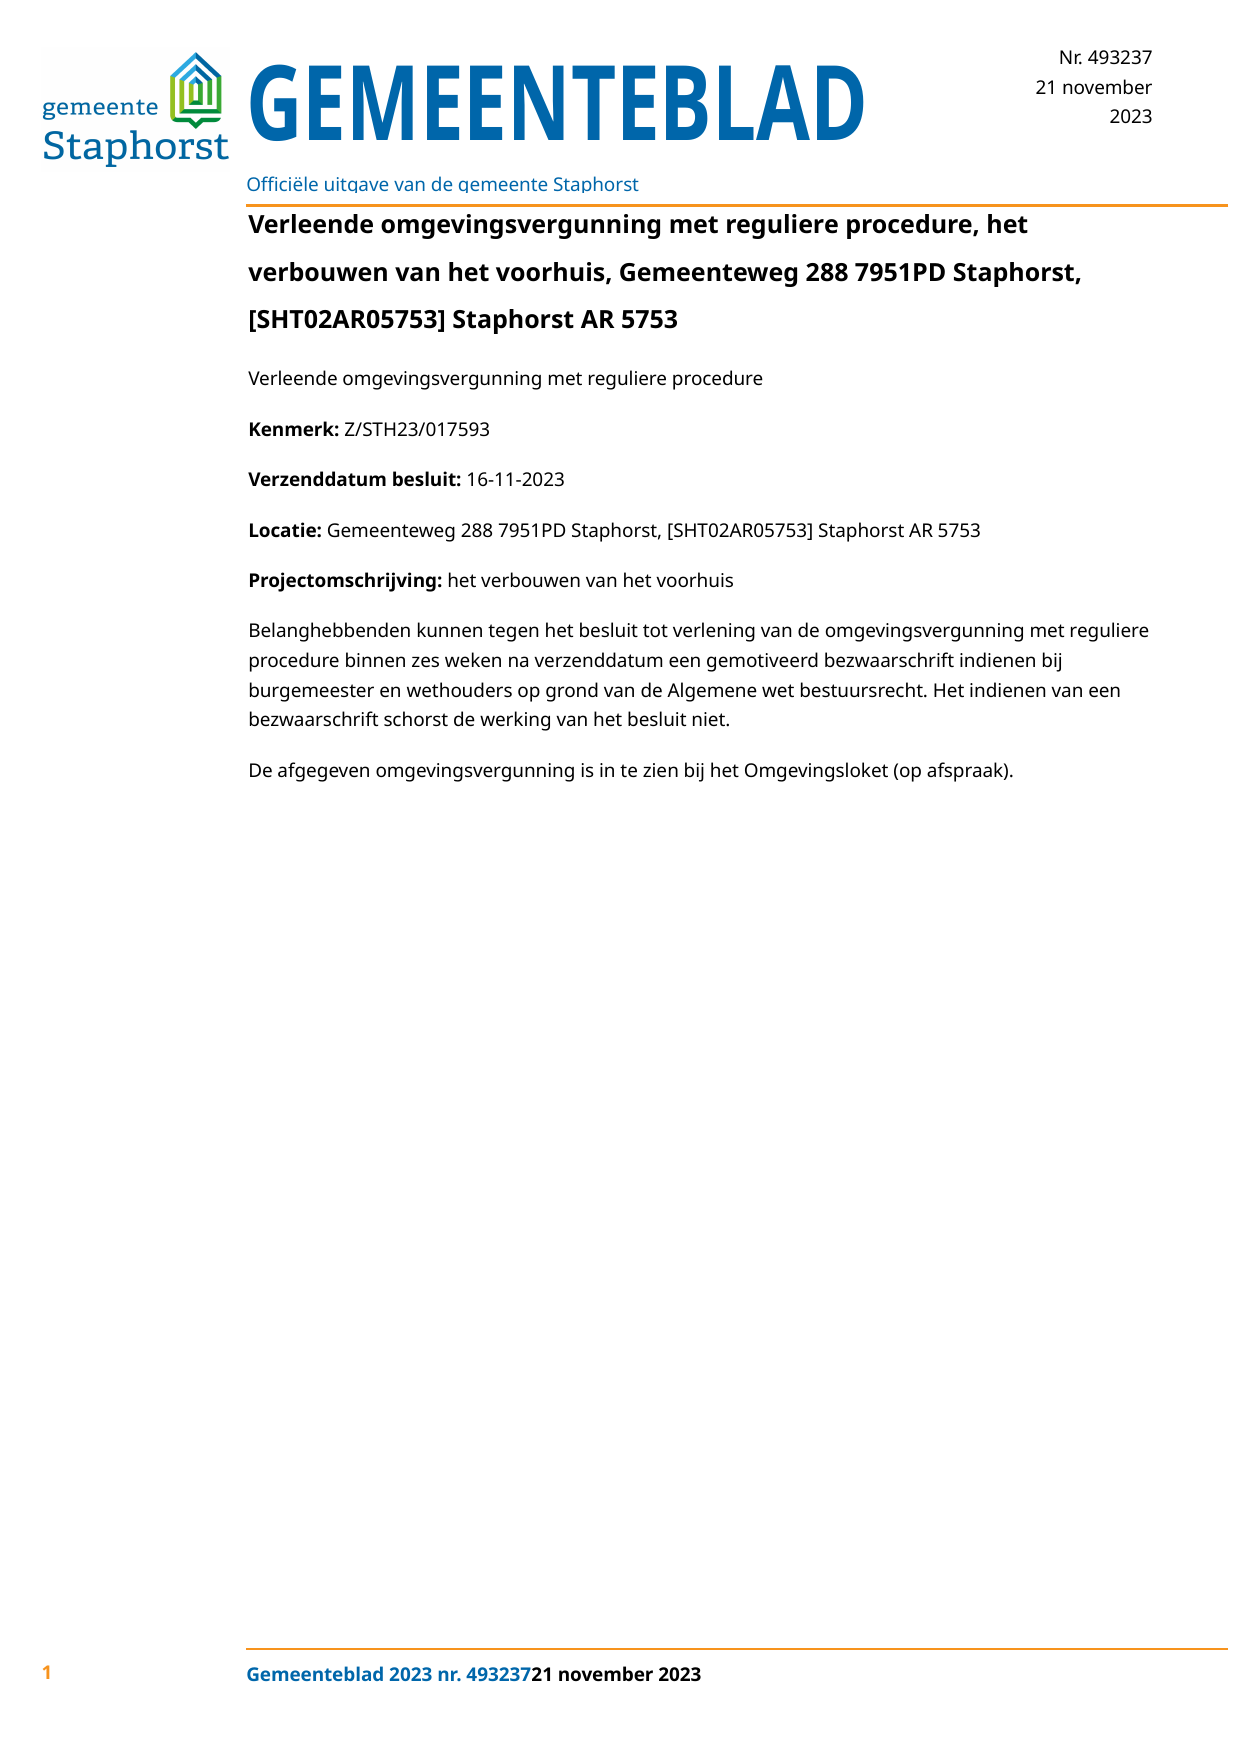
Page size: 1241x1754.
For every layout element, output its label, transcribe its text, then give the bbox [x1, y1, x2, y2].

text Projectomschrijving: het verbouwen van het voorhuis [248, 567, 1152, 593]
picture [41, 47, 231, 172]
text Kenmerk: Z/STH23/017593 [248, 416, 1152, 442]
text Verleende omgevingsvergunning met reguliere procedure, het verbouwen van het voorhuis, Gemeenteweg 288 7951PD Staphorst, [SHT02AR05753] Staphorst AR 5753 [248, 207, 1152, 336]
text Belanghebbenden kunnen tegen het besluit tot verlening van de omgevingsvergunning met reguliere procedure binnen zes weken na verzenddatum een gemotiveerd bezwaarschrift indienen bij burgemeester en wethouders op grond van de Algemene wet bestuursrecht. Het indienen van een bezwaarschrift schorst de werking van het besluit niet. [248, 618, 1152, 732]
text Verleende omgevingsvergunning met reguliere procedure [248, 366, 1152, 391]
text Locatie: Gemeenteweg 288 7951PD Staphorst, [SHT02AR05753] Staphorst AR 5753 [248, 517, 1152, 542]
text Verzenddatum besluit: 16-11-2023 [248, 466, 1152, 492]
text De afgegeven omgevingsvergunning is in te zien bij het Omgevingsloket (op afspraak). [248, 757, 1152, 782]
